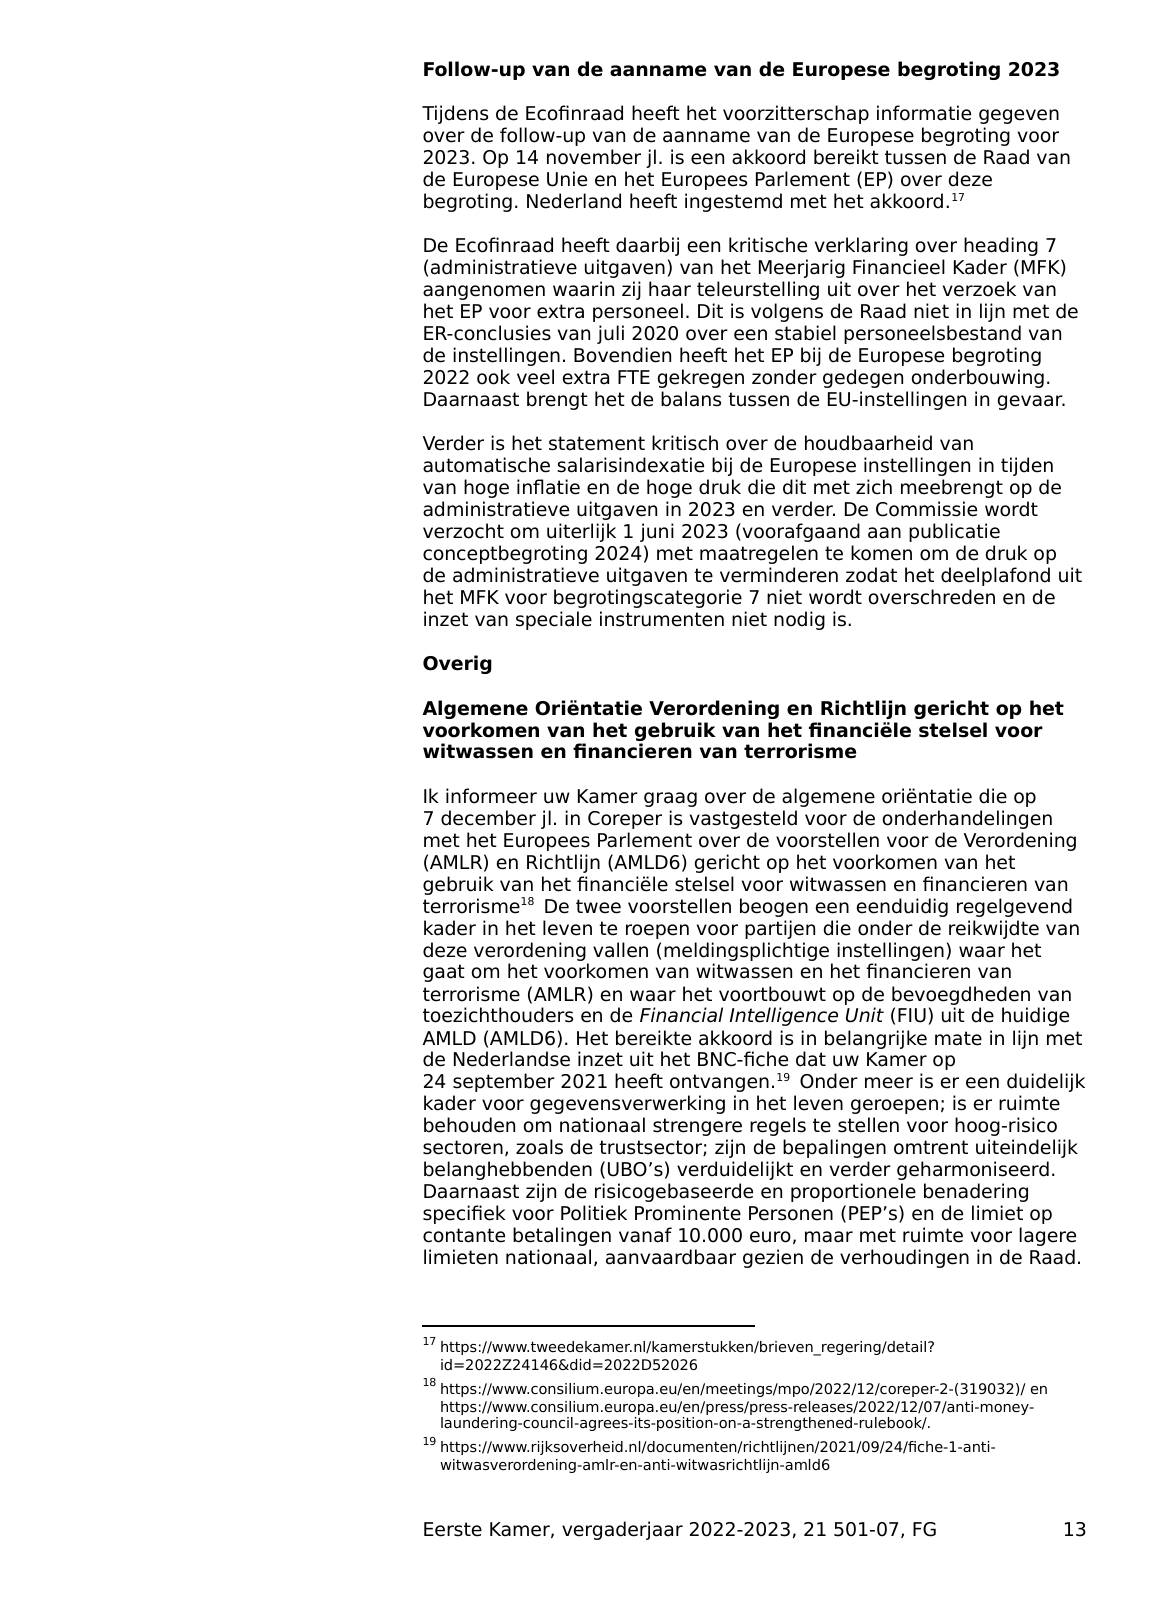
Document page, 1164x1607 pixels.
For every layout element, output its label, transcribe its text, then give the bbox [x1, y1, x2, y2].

text De Ecofinraad heeft daarbij een kritische verklaring over heading 7 (administratieve uitgaven) van het Meerjarig Financieel Kader (MFK) aangenomen waarin zij haar teleurstelling uit over het verzoek van het EP voor extra personeel. Dit is volgens de Raad niet in lijn met de ER-conclusies van juli 2020 over een stabiel personeelsbestand van de instellingen. Bovendien heeft het EP bij de Europese begroting 2022 ook veel extra FTE gekregen zonder gedegen onderbouwing. Daarnaast brengt het de balans tussen de EU-instellingen in gevaar. [422, 235, 1087, 411]
text https://www.consilium.europa.eu/en/meetings/mpo/2022/12/coreper-2-(319032)/ en https://www.consilium.europa.eu/en/press/press-releases/2022/12/07/anti-money-laundering-council-agrees-its-position-on-a-strengthened-rulebook/. [422, 1377, 1087, 1432]
subtitle Overig [422, 653, 1087, 675]
subtitle Algemene Oriëntatie Verordening en Richtlijn gericht op het voorkomen van het gebruik van het financiële stelsel voor witwassen en financieren van terrorisme [422, 697, 1087, 763]
text Verder is het statement kritisch over de houdbaarheid van automatische salarisindexatie bij de Europese instellingen in tijden van hoge inflatie en de hoge druk die dit met zich meebrengt op de administratieve uitgaven in 2023 en verder. De Commissie wordt verzocht om uiterlijk 1 juni 2023 (voorafgaand aan publicatie conceptbegroting 2024) met maatregelen te komen om de druk op de administratieve uitgaven te verminderen zodat het deelplafond uit het MFK voor begrotingscategorie 7 niet wordt overschreden en de inzet van speciale instrumenten niet nodig is. [422, 433, 1087, 631]
text https://www.rijksoverheid.nl/documenten/richtlijnen/2021/09/24/fiche-1-anti-witwasverordening-amlr-en-anti-witwasrichtlijn-amld6 [422, 1435, 1087, 1474]
text Ik informeer uw Kamer graag over de algemene oriëntatie die op 7 december jl. in Coreper is vastgesteld voor de onderhandelingen met het Europees Parlement over de voorstellen voor de Verordening (AMLR) en Richtlijn (AMLD6) gericht op het voorkomen van het gebruik van het financiële stelsel voor witwassen en financieren van terrorisme De twee voorstellen beogen een eenduidig regelgevend kader in het leven te roepen voor partijen die onder de reikwijdte van deze verordening vallen (meldingsplichtige instellingen) waar het gaat om het voorkomen van witwassen en het financieren van terrorisme (AMLR) en waar het voortbouwt op de bevoegdheden van toezichthouders en de Financial Intelligence Unit (FIU) uit de huidige AMLD (AMLD6). Het bereikte akkoord is in belangrijke mate in lijn met de Nederlandse inzet uit het BNC-fiche dat uw Kamer op 24 september 2021 heeft ontvangen. Onder meer is er een duidelijk kader voor gegevensverwerking in het leven geroepen; is er ruimte behouden om nationaal strengere regels te stellen voor hoog-risico sectoren, zoals de trustsector; zijn de bepalingen omtrent uiteindelijk belanghebbenden (UBO’s) verduidelijkt en verder geharmoniseerd. Daarnaast zijn de risicogebaseerde en proportionele benadering specifiek voor Politiek Prominente Personen (PEP’s) en de limiet op contante betalingen vanaf 10.000 euro, maar met ruimte voor lagere limieten nationaal, aanvaardbaar gezien de verhoudingen in de Raad. [422, 786, 1087, 1269]
text https://www.tweedekamer.nl/kamerstukken/brieven_regering/detail?id=2022Z24146&did=2022D52026 [422, 1335, 1087, 1374]
text Tijdens de Ecofinraad heeft het voorzitterschap informatie gegeven over de follow-up van de aanname van de Europese begroting voor 2023. Op 14 november jl. is een akkoord bereikt tussen de Raad van de Europese Unie en het Europees Parlement (EP) over deze begroting. Nederland heeft ingestemd met het akkoord. [422, 103, 1087, 213]
subtitle Follow-up van de aanname van de Europese begroting 2023 [422, 59, 1087, 81]
